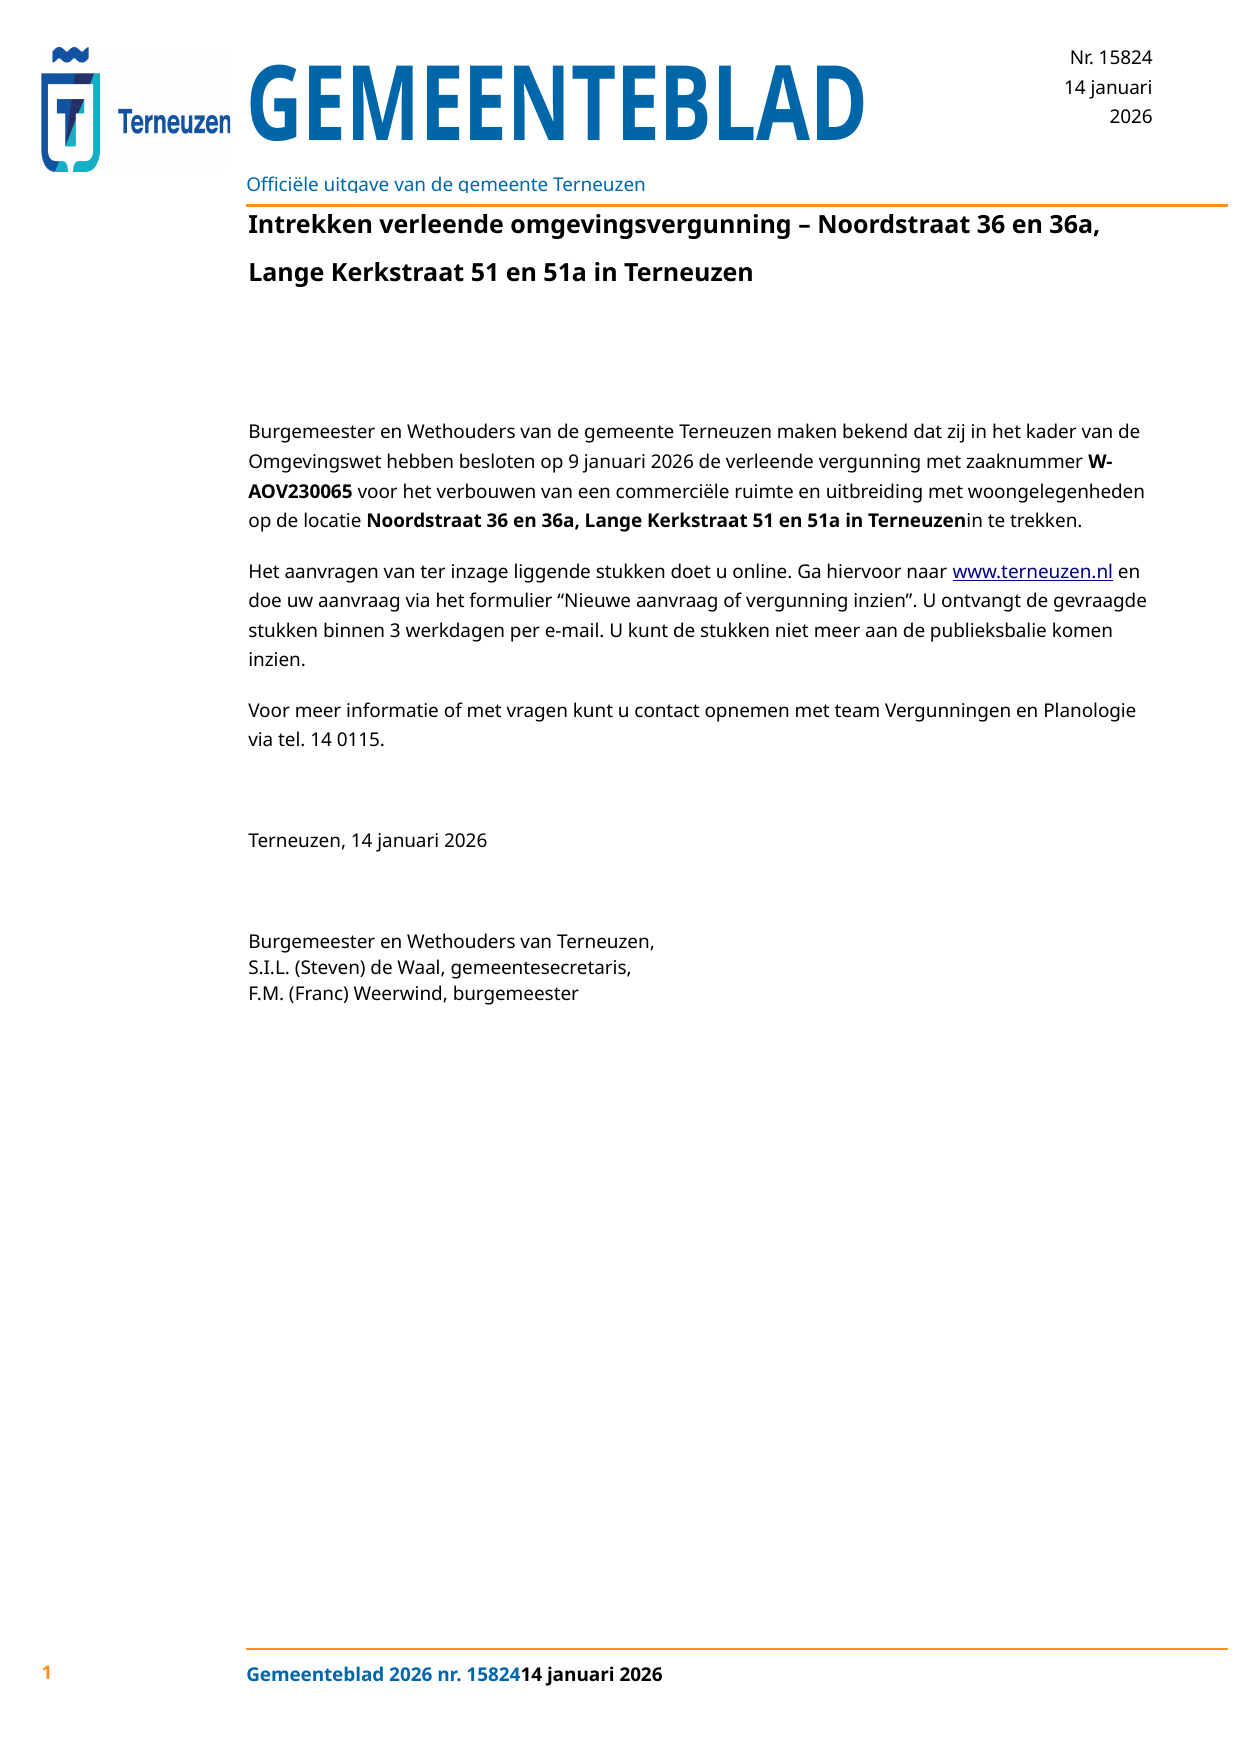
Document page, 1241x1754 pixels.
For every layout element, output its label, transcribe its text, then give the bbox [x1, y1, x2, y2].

table_cell [248, 1006, 700, 1031]
text Terneuzen, 14 januari 2026 [248, 827, 1152, 853]
text Intrekken verleende omgevingsvergunning – Noordstraat 36 en 36a, Lange Kerkstraat 51 en 51a in Terneuzen [248, 207, 1152, 288]
table_cell [700, 954, 1152, 980]
text Het aanvragen van ter inzage liggende stukken doet u online. Ga hiervoor naar www.terneuzen.nl en doe uw aanvraag via het formulier “Nieuwe aanvraag of vergunning inzien”. U ontvangt de gevraagde stukken binnen 3 werkdagen per e-mail. U kunt de stukken niet meer aan de publieksbalie komen inzien. [248, 558, 1152, 672]
table_header Burgemeester en Wethouders van Terneuzen, [248, 929, 1152, 954]
text Burgemeester en Wethouders van de gemeente Terneuzen maken bekend dat zij in het kader van de Omgevingswet hebben besloten op 9 januari 2026 de verleende vergunning met zaaknummer W-AOV230065 voor het verbouwen van een commerciële ruimte en uitbreiding met woongelegenheden op de locatie Noordstraat 36 en 36a, Lange Kerkstraat 51 en 51a in Terneuzenin te trekken. [248, 419, 1152, 533]
table_cell S.I.L. (Steven) de Waal, gemeentesecretaris, [248, 954, 700, 980]
table_cell F.M. (Franc) Weerwind, burgemeester [248, 980, 1152, 1006]
picture [41, 47, 231, 172]
text Voor meer informatie of met vragen kunt u contact opnemen met team Vergunningen en Planologie via tel. 14 0115. [248, 697, 1152, 752]
table_cell [700, 1006, 1152, 1031]
